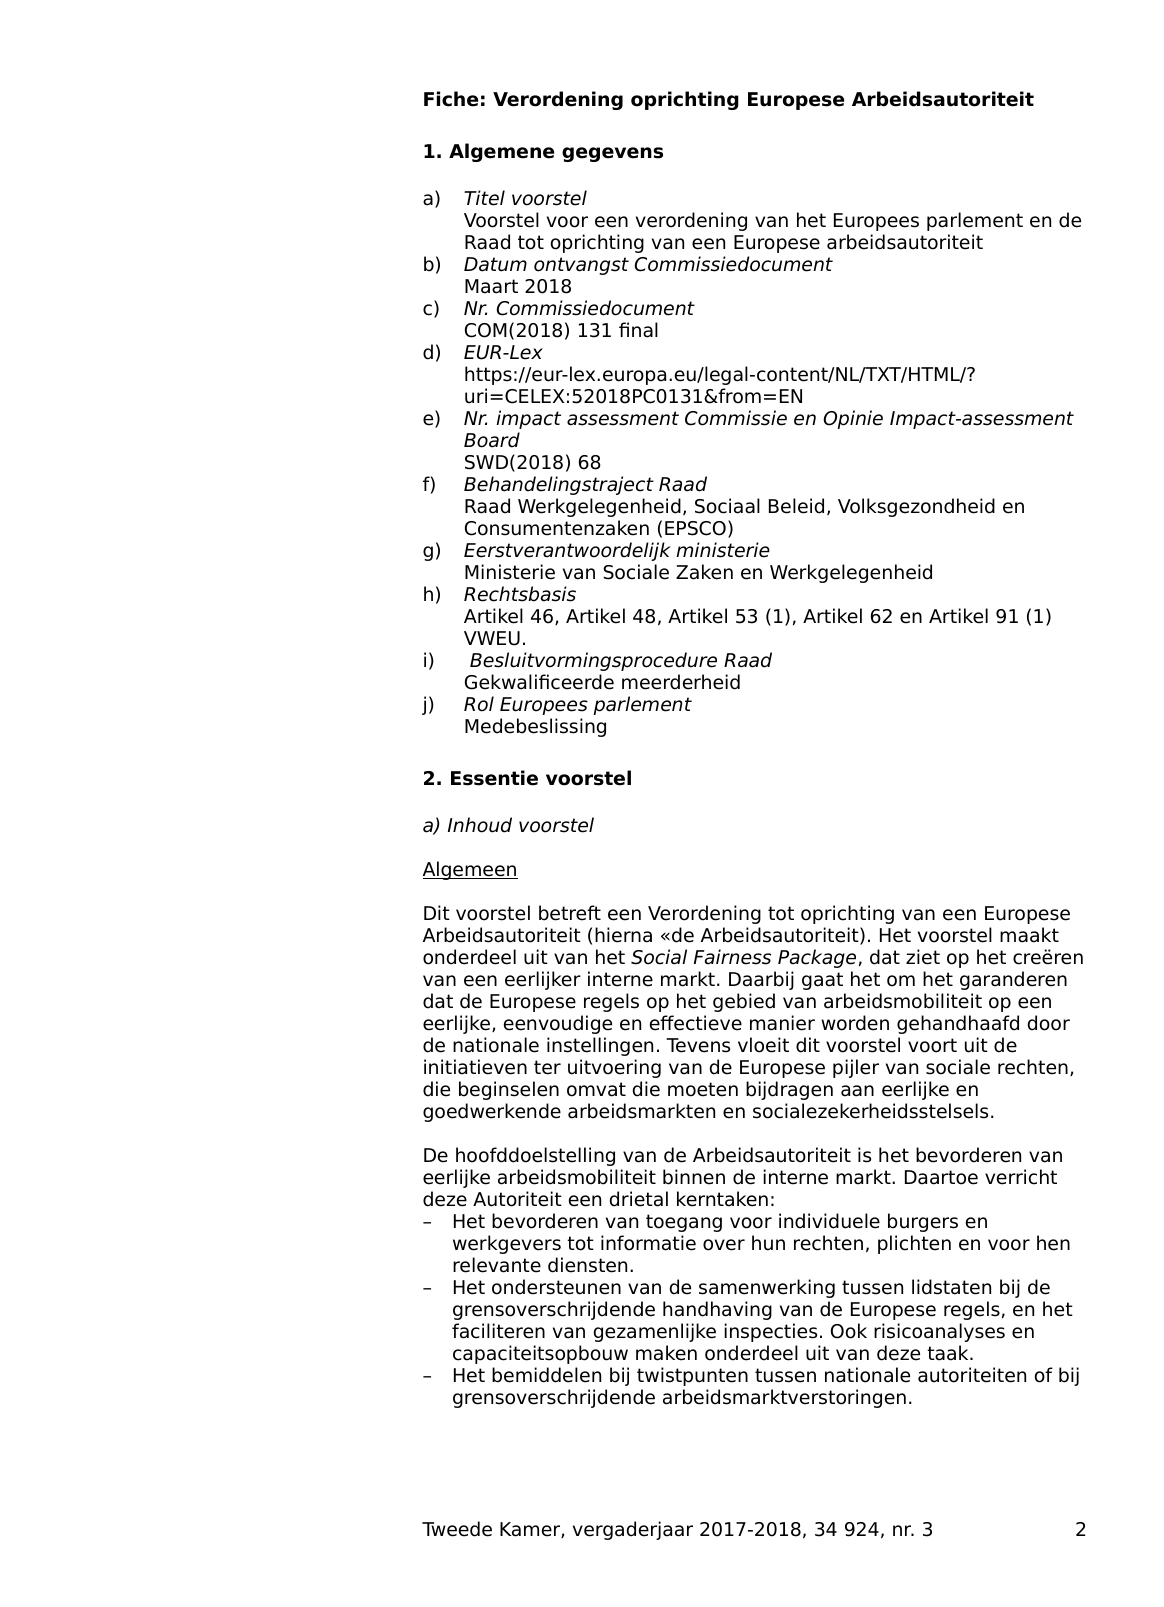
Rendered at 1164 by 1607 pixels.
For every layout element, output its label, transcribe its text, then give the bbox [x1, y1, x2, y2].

text a) Titel voorstel [422, 188, 1087, 210]
text Voorstel voor een verordening van het Europees parlement en de Raad tot oprichting van een Europese arbeidsautoriteit [464, 210, 1087, 254]
subtitle 2. Essentie voorstel [422, 767, 1087, 789]
text https://eur-lex.europa.eu/legal-content/NL/TXT/HTML/?uri=CELEX:52018PC0131&from=EN [464, 364, 1087, 408]
text SWD(2018) 68 [464, 452, 1087, 474]
text e) Nr. impact assessment Commissie en Opinie Impact-assessment Board [422, 408, 1087, 452]
text COM(2018) 131 final [464, 320, 1087, 342]
text Ministerie van Sociale Zaken en Werkgelegenheid [464, 562, 1087, 584]
subtitle Algemeen [422, 859, 1087, 881]
text – Het ondersteunen van de samenwerking tussen lidstaten bij de grensoverschrijdende handhaving van de Europese regels, en het faciliteren van gezamenlijke inspecties. Ook risicoanalyses en capaciteitsopbouw maken onderdeel uit van deze taak. [422, 1277, 1087, 1364]
text – Het bemiddelen bij twistpunten tussen nationale autoriteiten of bij grensoverschrijdende arbeidsmarktverstoringen. [422, 1364, 1087, 1408]
text c) Nr. Commissiedocument [422, 298, 1087, 320]
text Artikel 46, Artikel 48, Artikel 53 (1), Artikel 62 en Artikel 91 (1) VWEU. [464, 606, 1087, 649]
text i) Besluitvormingsprocedure Raad [422, 649, 1087, 672]
text Gekwalificeerde meerderheid [464, 672, 1087, 693]
text g) Eerstverantwoordelijk ministerie [422, 540, 1087, 562]
text Raad Werkgelegenheid, Sociaal Beleid, Volksgezondheid en Consumentenzaken (EPSCO) [464, 496, 1087, 540]
text b) Datum ontvangst Commissiedocument [422, 254, 1087, 276]
subtitle a) Inhoud voorstel [422, 814, 1087, 836]
text j) Rol Europees parlement [422, 693, 1087, 716]
subtitle 1. Algemene gegevens [422, 141, 1087, 163]
text Dit voorstel betreft een Verordening tot oprichting van een Europese Arbeidsautoriteit (hierna «de Arbeidsautoriteit). Het voorstel maakt onderdeel uit van het Social Fairness Package, dat ziet op het creëren van een eerlijker interne markt. Daarbij gaat het om het garanderen dat de Europese regels op het gebied van arbeidsmobiliteit op een eerlijke, eenvoudige en effectieve manier worden gehandhaafd door de nationale instellingen. Tevens vloeit dit voorstel voort uit de initiatieven ter uitvoering van de Europese pijler van sociale rechten, die beginselen omvat die moeten bijdragen aan eerlijke en goedwerkende arbeidsmarkten en socialezekerheidsstelsels. [422, 903, 1087, 1123]
text Medebeslissing [464, 716, 1087, 737]
text – Het bevorderen van toegang voor individuele burgers en werkgevers tot informatie over hun rechten, plichten en voor hen relevante diensten. [422, 1211, 1087, 1277]
subtitle Fiche: Verordening oprichting Europese Arbeidsautoriteit [422, 89, 1087, 111]
text d) EUR-Lex [422, 342, 1087, 364]
text f) Behandelingstraject Raad [422, 474, 1087, 496]
text Maart 2018 [464, 276, 1087, 298]
text De hoofddoelstelling van de Arbeidsautoriteit is het bevorderen van eerlijke arbeidsmobiliteit binnen de interne markt. Daartoe verricht deze Autoriteit een drietal kerntaken: [422, 1145, 1087, 1211]
text h) Rechtsbasis [422, 584, 1087, 606]
